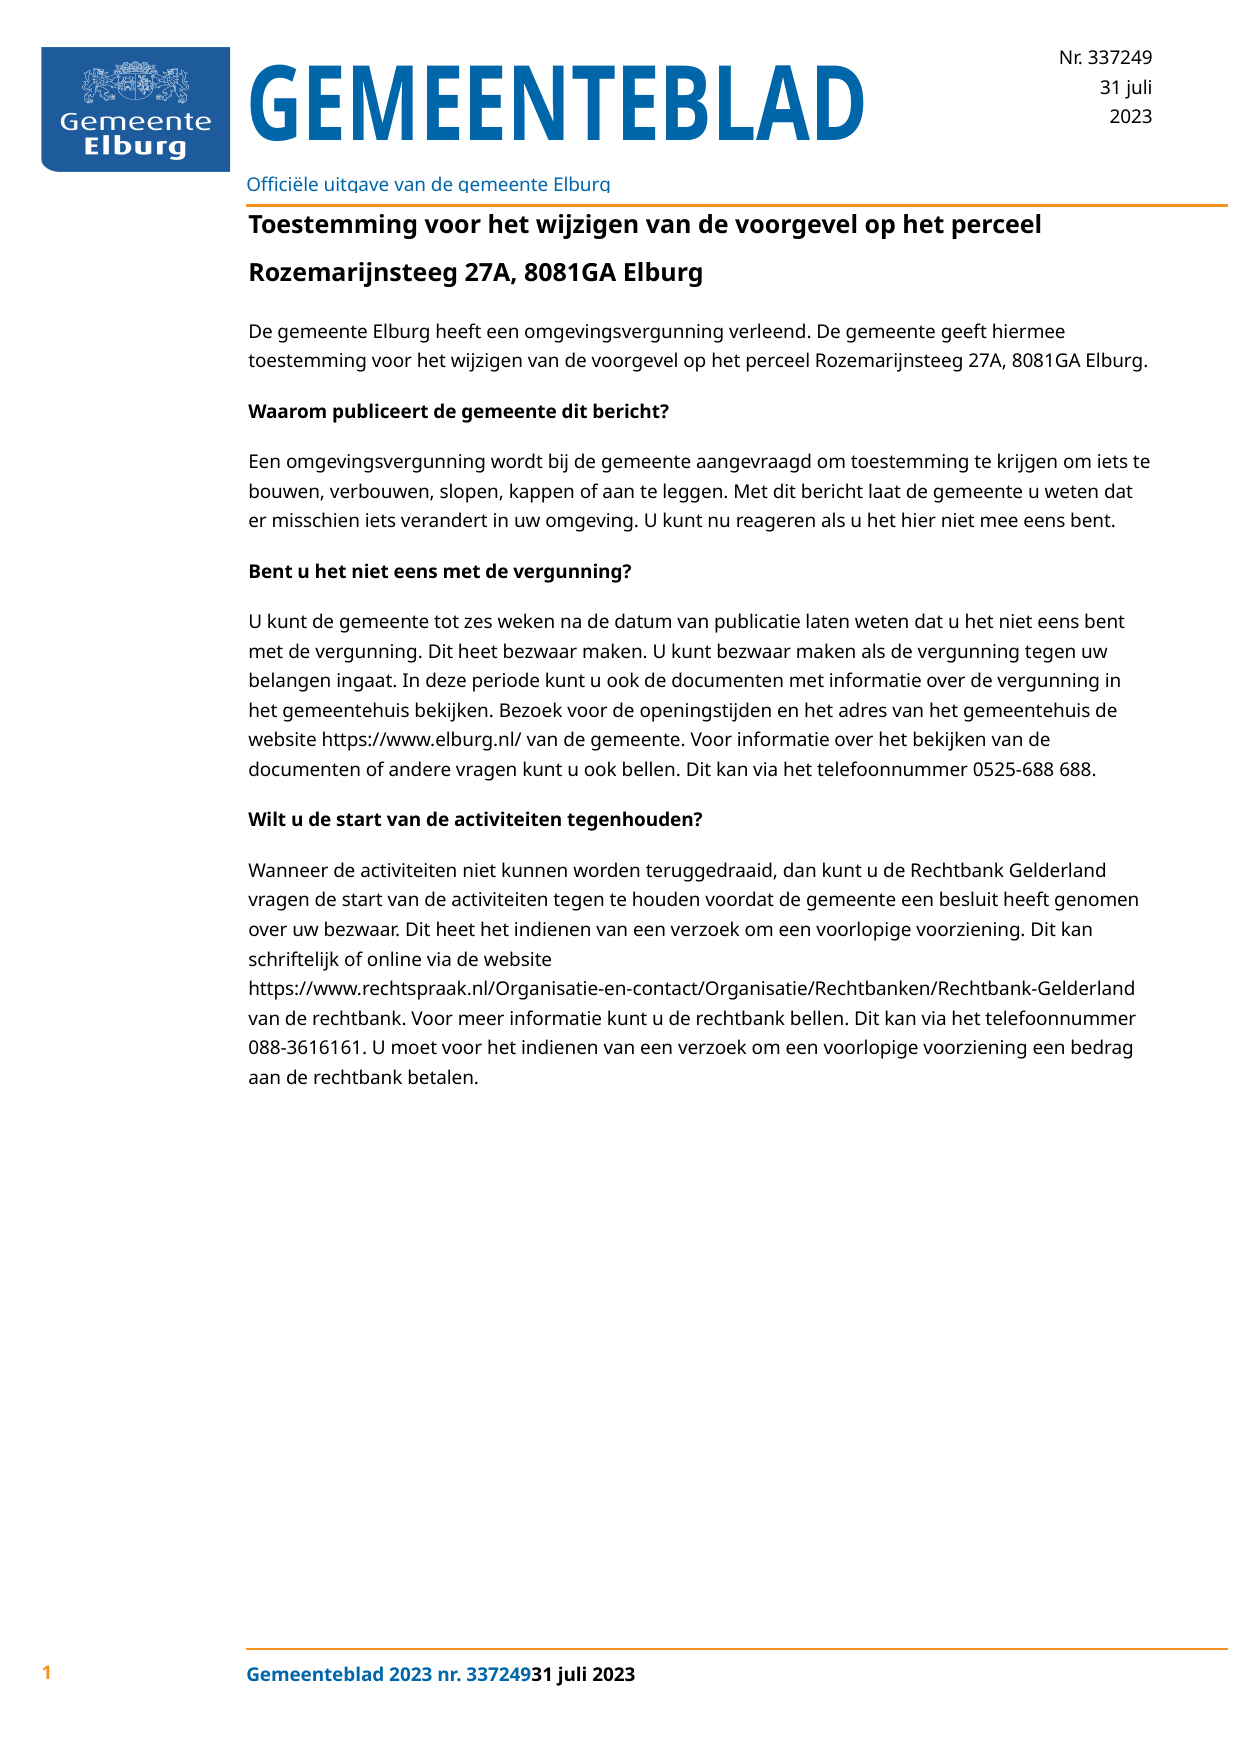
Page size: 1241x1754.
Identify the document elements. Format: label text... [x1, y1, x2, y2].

text Toestemming voor het wijzigen van de voorgevel op het perceel Rozemarijnsteeg 27A, 8081GA Elburg [248, 207, 1152, 288]
text Een omgevingsvergunning wordt bij de gemeente aangevraagd om toestemming te krijgen om iets te bouwen, verbouwen, slopen, kappen of aan te leggen. Met dit bericht laat de gemeente u weten dat er misschien iets verandert in uw omgeving. U kunt nu reageren als u het hier niet mee eens bent. [248, 448, 1152, 533]
text De gemeente Elburg heeft een omgevingsvergunning verleend. De gemeente geeft hiermee toestemming voor het wijzigen van de voorgevel op het perceel Rozemarijnsteeg 27A, 8081GA Elburg. [248, 318, 1152, 373]
text Waarom publiceert de gemeente dit bericht? [248, 398, 1152, 424]
text Wilt u de start van de activiteiten tegenhouden? [248, 807, 1152, 832]
text Bent u het niet eens met de vergunning? [248, 558, 1152, 584]
text U kunt de gemeente tot zes weken na de datum van publicatie laten weten dat u het niet eens bent met de vergunning. Dit heet bezwaar maken. U kunt bezwaar maken als de vergunning tegen uw belangen ingaat. In deze periode kunt u ook de documenten met informatie over de vergunning in het gemeentehuis bekijken. Bezoek voor de openingstijden en het adres van het gemeentehuis de website https://www.elburg.nl/ van de gemeente. Voor informatie over het bekijken van de documenten of andere vragen kunt u ook bellen. Dit kan via het telefoonnummer 0525-688 688. [248, 608, 1152, 782]
text Wanneer de activiteiten niet kunnen worden teruggedraaid, dan kunt u de Rechtbank Gelderland vragen de start van de activiteiten tegen te houden voordat de gemeente een besluit heeft genomen over uw bezwaar. Dit heet het indienen van een verzoek om een voorlopige voorziening. Dit kan schriftelijk of online via de website https://www.rechtspraak.nl/Organisatie-en-contact/Organisatie/Rechtbanken/Rechtbank-Gelderland van de rechtbank. Voor meer informatie kunt u de rechtbank bellen. Dit kan via het telefoonnummer 088-3616161. U moet voor het indienen van een verzoek om een voorlopige voorziening een bedrag aan de rechtbank betalen. [248, 857, 1152, 1090]
picture [41, 47, 231, 172]
